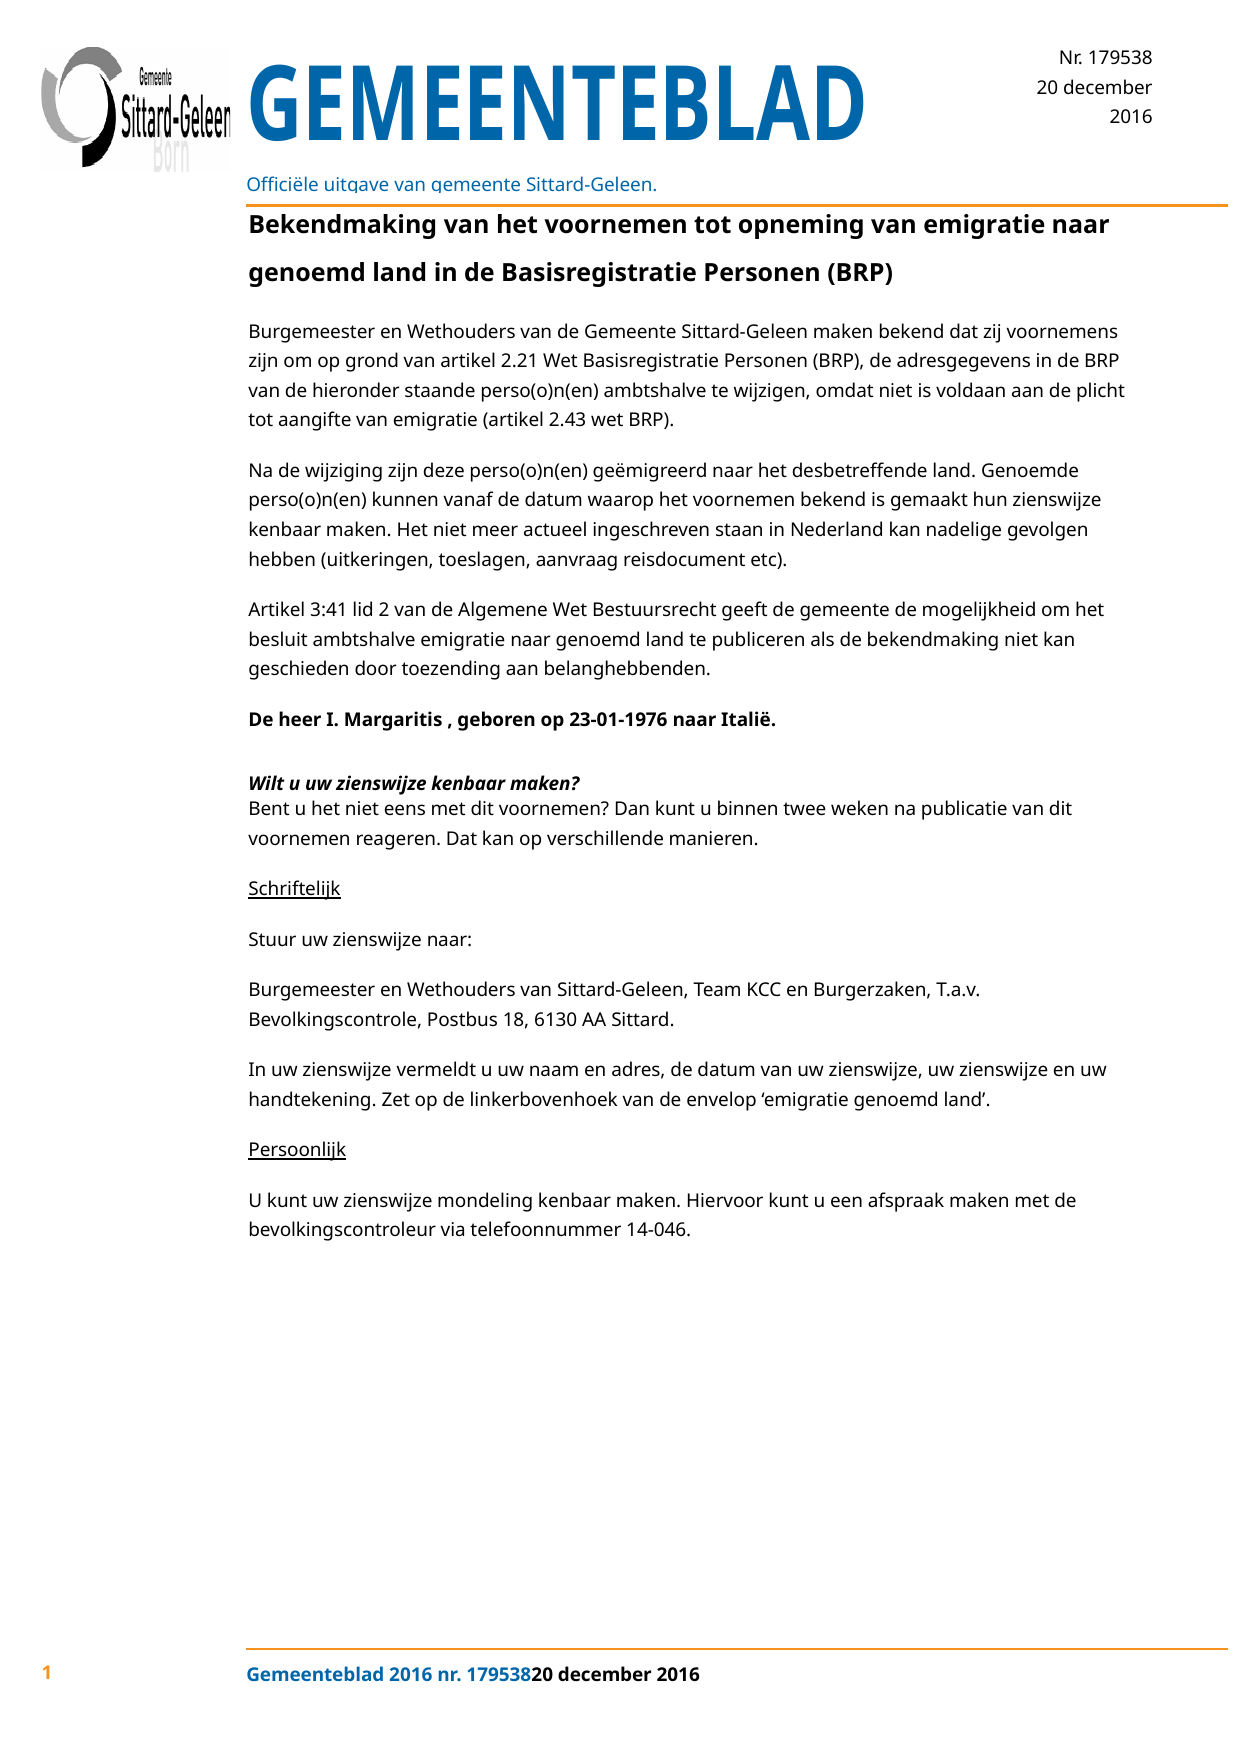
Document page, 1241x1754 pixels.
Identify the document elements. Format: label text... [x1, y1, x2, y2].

text Burgemeester en Wethouders van de Gemeente Sittard-Geleen maken bekend dat zij voornemens zijn om op grond van artikel 2.21 Wet Basisregistratie Personen (BRP), de adresgegevens in de BRP van de hieronder staande perso(o)n(en) ambtshalve te wijzigen, omdat niet is voldaan aan de plicht tot aangifte van emigratie (artikel 2.43 wet BRP). [248, 318, 1152, 432]
text U kunt uw zienswijze mondeling kenbaar maken. Hiervoor kunt u een afspraak maken met de bevolkingscontroleur via telefoonnummer 14-046. [248, 1187, 1152, 1242]
text In uw zienswijze vermeldt u uw naam en adres, de datum van uw zienswijze, uw zienswijze en uw handtekening. Zet op de linkerbovenhoek van de envelop ‘emigratie genoemd land’. [248, 1056, 1152, 1112]
text Wilt u uw zienswijze kenbaar maken? [248, 770, 1152, 796]
text Artikel 3:41 lid 2 van de Algemene Wet Bestuursrecht geeft de gemeente de mogelijkheid om het besluit ambtshalve emigratie naar genoemd land te publiceren als de bekendmaking niet kan geschieden door toezending aan belanghebbenden. [248, 596, 1152, 681]
text Bent u het niet eens met dit voornemen? Dan kunt u binnen twee weken na publicatie van dit voornemen reageren. Dat kan op verschillende manieren. [248, 796, 1152, 851]
text De heer I. Margaritis , geboren op 23-01-1976 naar Italië. [248, 706, 1152, 732]
text Schriftelijk [248, 876, 1152, 901]
text Bekendmaking van het voornemen tot opneming van emigratie naar genoemd land in de Basisregistratie Personen (BRP) [248, 207, 1152, 288]
text Persoonlijk [248, 1136, 1152, 1162]
text Burgemeester en Wethouders van Sittard-Geleen, Team KCC en Burgerzaken, T.a.v. Bevolkingscontrole, Postbus 18, 6130 AA Sittard. [248, 976, 1152, 1032]
text Na de wijziging zijn deze perso(o)n(en) geëmigreerd naar het desbetreffende land. Genoemde perso(o)n(en) kunnen vanaf de datum waarop het voornemen bekend is gemaakt hun zienswijze kenbaar maken. Het niet meer actueel ingeschreven staan in Nederland kan nadelige gevolgen hebben (uitkeringen, toeslagen, aanvraag reisdocument etc). [248, 457, 1152, 572]
picture [41, 47, 231, 172]
text Stuur uw zienswijze naar: [248, 926, 1152, 952]
